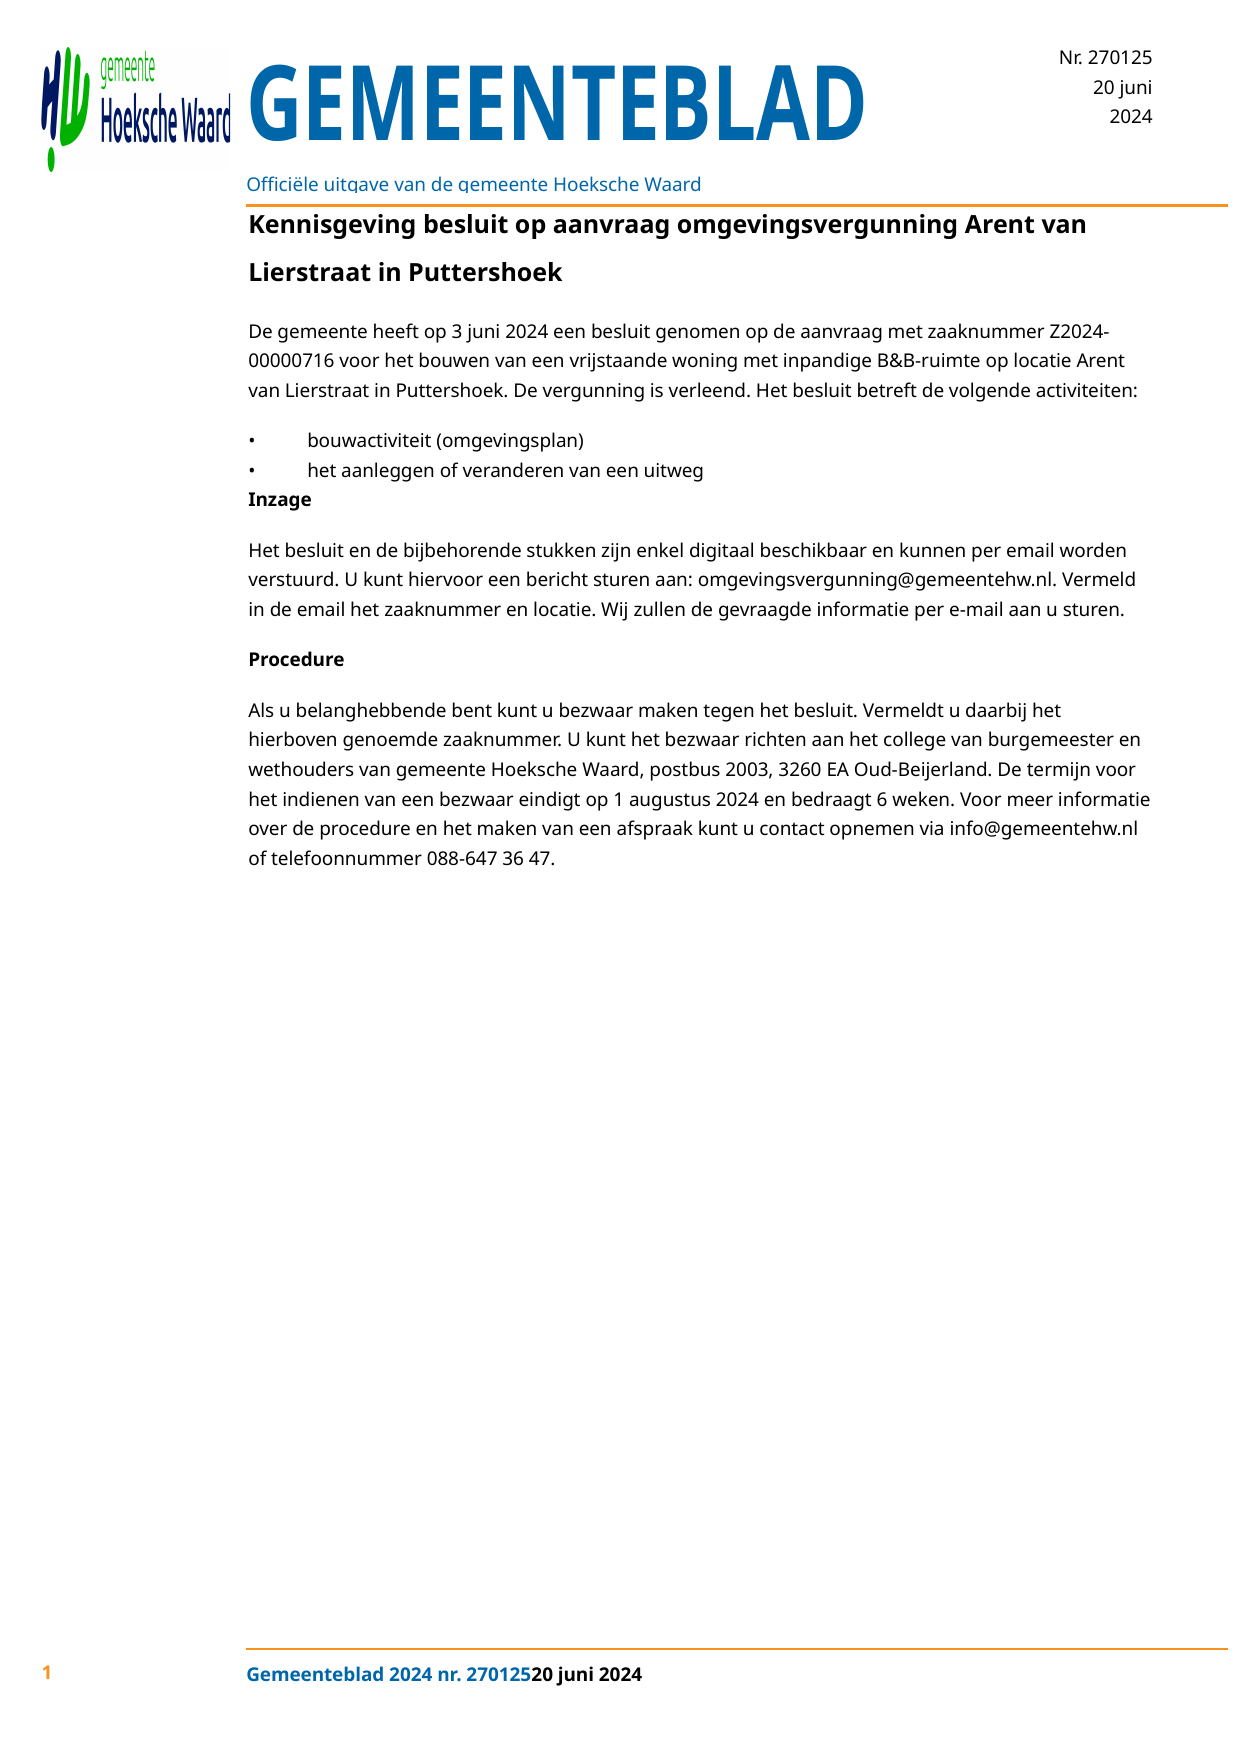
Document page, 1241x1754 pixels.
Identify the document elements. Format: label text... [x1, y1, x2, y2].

text Het besluit en de bijbehorende stukken zijn enkel digitaal beschikbaar en kunnen per email worden verstuurd. U kunt hiervoor een bericht sturen aan: omgevingsvergunning@gemeentehw.nl. Vermeld in de email het zaaknummer en locatie. Wij zullen de gevraagde informatie per e-mail aan u sturen. [248, 537, 1152, 622]
list bouwactiviteit (omgevingsplan) [248, 427, 1152, 453]
text De gemeente heeft op 3 juni 2024 een besluit genomen op de aanvraag met zaaknummer Z2024-00000716 voor het bouwen van een vrijstaande woning met inpandige B&B-ruimte op locatie Arent van Lierstraat in Puttershoek. De vergunning is verleend. Het besluit betreft de volgende activiteiten: [248, 318, 1152, 403]
text Inzage [248, 487, 1152, 512]
text Procedure [248, 647, 1152, 672]
picture [41, 47, 231, 172]
text Kennisgeving besluit op aanvraag omgevingsvergunning Arent van Lierstraat in Puttershoek [248, 207, 1152, 288]
list het aanleggen of veranderen van een uitweg [248, 457, 1152, 483]
text Als u belanghebbende bent kunt u bezwaar maken tegen het besluit. Vermeldt u daarbij het hierboven genoemde zaaknummer. U kunt het bezwaar richten aan het college van burgemeester en wethouders van gemeente Hoeksche Waard, postbus 2003, 3260 EA Oud-Beijerland. De termijn voor het indienen van een bezwaar eindigt op 1 augustus 2024 en bedraagt 6 weken. Voor meer informatie over de procedure en het maken van een afspraak kunt u contact opnemen via info@gemeentehw.nl of telefoonnummer 088-647 36 47. [248, 697, 1152, 871]
